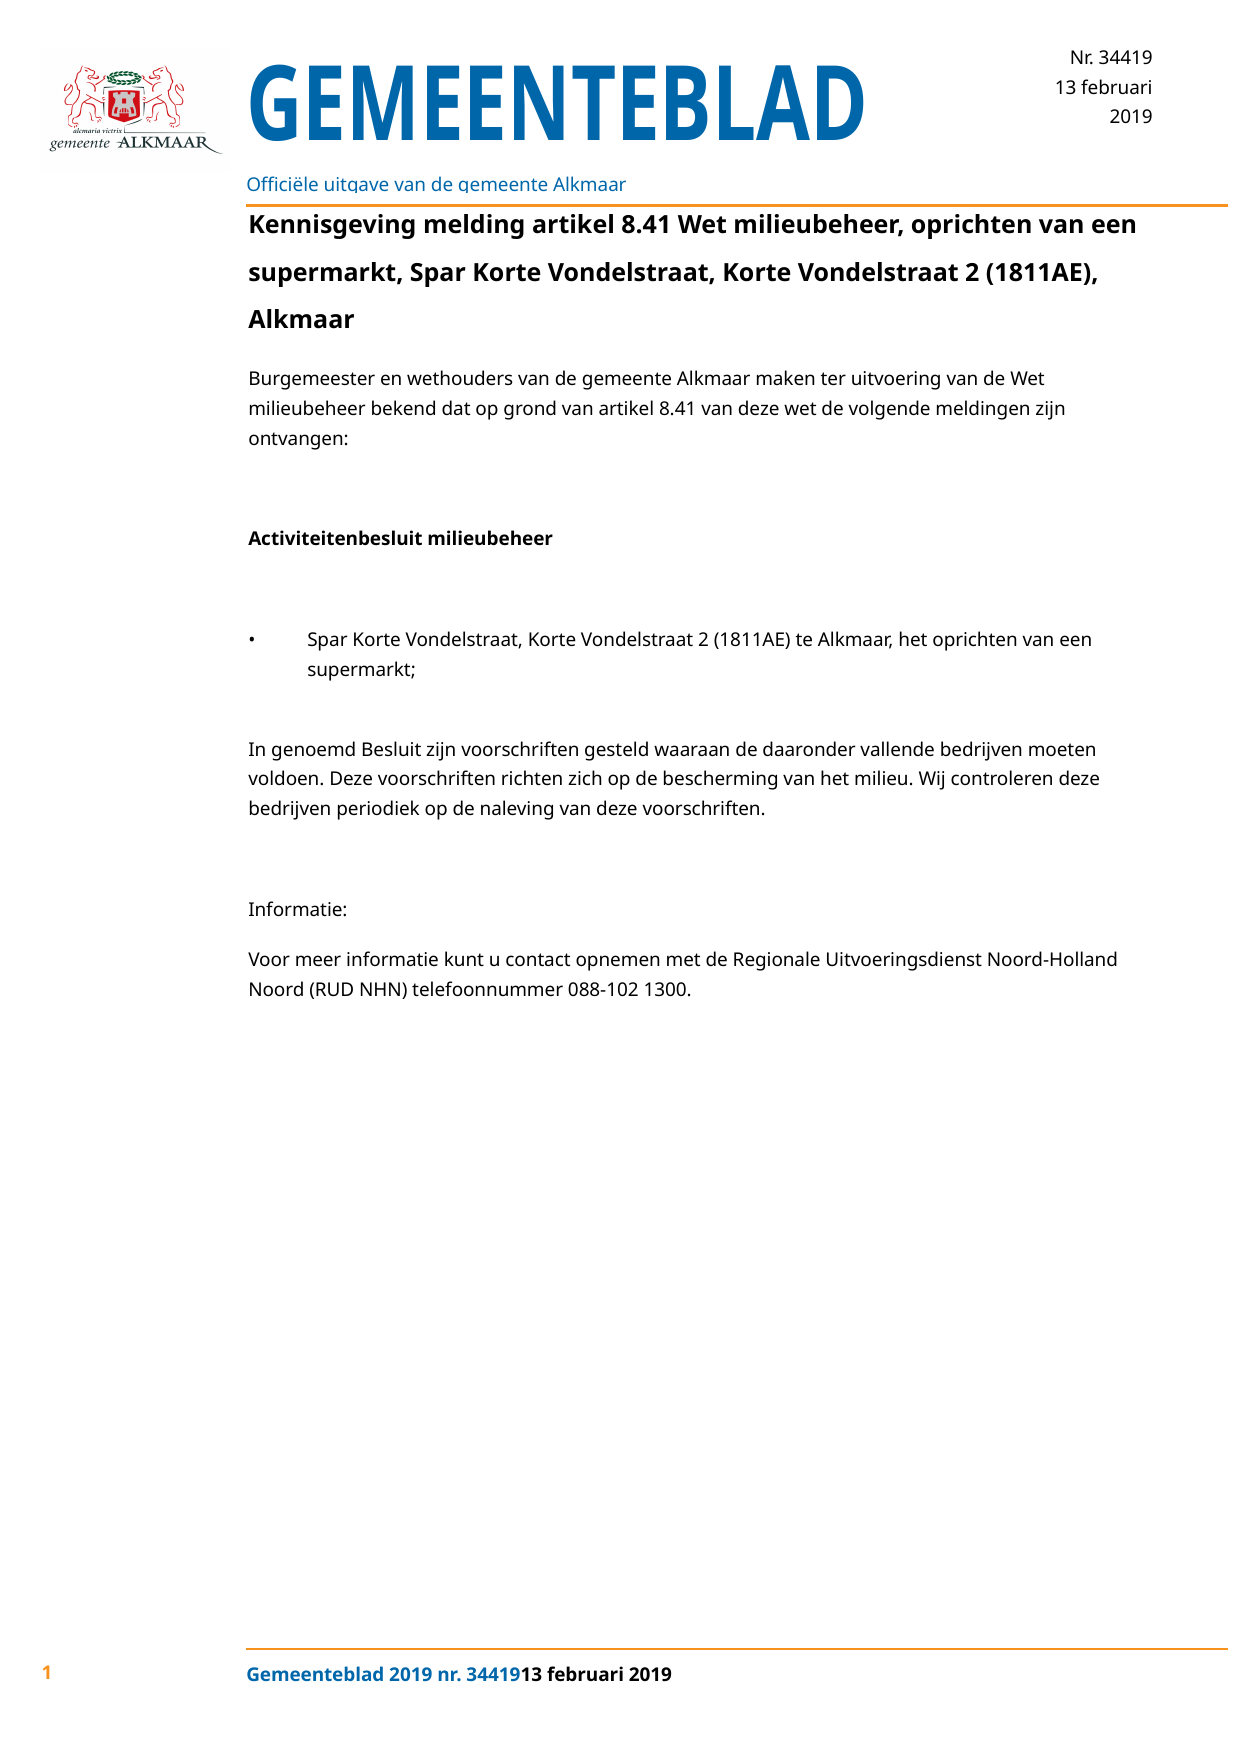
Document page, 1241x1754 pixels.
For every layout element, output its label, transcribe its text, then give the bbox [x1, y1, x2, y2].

list Spar Korte Vondelstraat, Korte Vondelstraat 2 (1811AE) te Alkmaar, het oprichten van een supermarkt; [248, 626, 1152, 682]
text Kennisgeving melding artikel 8.41 Wet milieubeheer, oprichten van een supermarkt, Spar Korte Vondelstraat, Korte Vondelstraat 2 (1811AE), Alkmaar [248, 207, 1152, 336]
text Activiteitenbesluit milieubeheer [248, 526, 1152, 551]
picture [41, 47, 231, 172]
text Burgemeester en wethouders van de gemeente Alkmaar maken ter uitvoering van de Wet milieubeheer bekend dat op grond van artikel 8.41 van deze wet de volgende meldingen zijn ontvangen: [248, 366, 1152, 450]
text Informatie: [248, 896, 1152, 922]
text In genoemd Besluit zijn voorschriften gesteld waaraan de daaronder vallende bedrijven moeten voldoen. Deze voorschriften richten zich op de bescherming van het milieu. Wij controleren deze bedrijven periodiek op de naleving van deze voorschriften. [248, 736, 1152, 821]
text Voor meer informatie kunt u contact opnemen met de Regionale Uitvoeringsdienst Noord-Holland Noord (RUD NHN) telefoonnummer 088-102 1300. [248, 946, 1152, 1002]
